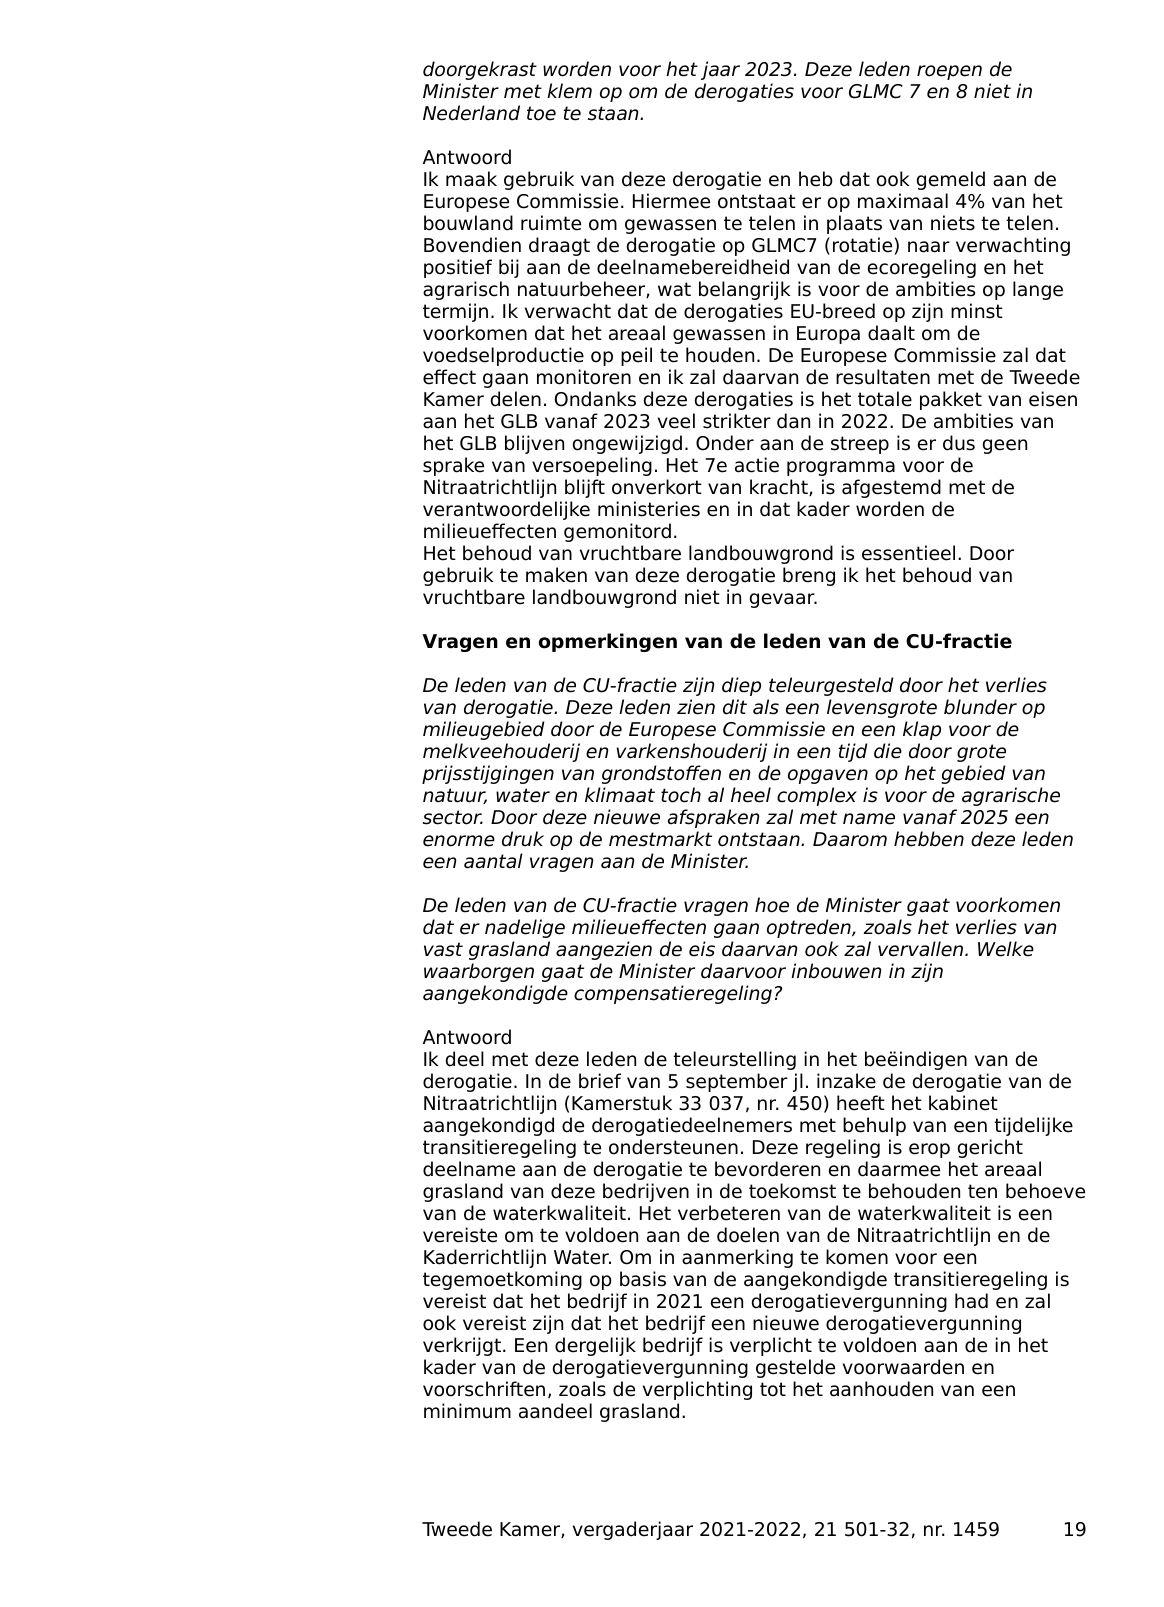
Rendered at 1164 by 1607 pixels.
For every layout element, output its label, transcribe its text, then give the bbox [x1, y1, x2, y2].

text De leden van de CU-fractie zijn diep teleurgesteld door het verlies van derogatie. Deze leden zien dit als een levensgrote blunder op milieugebied door de Europese Commissie en een klap voor de melkveehouderij en varkenshouderij in een tijd die door grote prijsstijgingen van grondstoffen en de opgaven op het gebied van natuur, water en klimaat toch al heel complex is voor de agrarische sector. Door deze nieuwe afspraken zal met name vanaf 2025 een enorme druk op de mestmarkt ontstaan. Daarom hebben deze leden een aantal vragen aan de Minister. [422, 675, 1087, 873]
text Het behoud van vruchtbare landbouwgrond is essentieel. Door gebruik te maken van deze derogatie breng ik het behoud van vruchtbare landbouwgrond niet in gevaar. [422, 543, 1087, 609]
text doorgekrast worden voor het jaar 2023. Deze leden roepen de Minister met klem op om de derogaties voor GLMC 7 en 8 niet in Nederland toe te staan. [422, 59, 1087, 125]
text Antwoord [422, 1027, 1087, 1049]
text Ik maak gebruik van deze derogatie en heb dat ook gemeld aan de Europese Commissie. Hiermee ontstaat er op maximaal 4% van het bouwland ruimte om gewassen te telen in plaats van niets te telen. Bovendien draagt de derogatie op GLMC7 (rotatie) naar verwachting positief bij aan de deelnamebereidheid van de ecoregeling en het agrarisch natuurbeheer, wat belangrijk is voor de ambities op lange termijn. Ik verwacht dat de derogaties EU-breed op zijn minst voorkomen dat het areaal gewassen in Europa daalt om de voedselproductie op peil te houden. De Europese Commissie zal dat effect gaan monitoren en ik zal daarvan de resultaten met de Tweede Kamer delen. Ondanks deze derogaties is het totale pakket van eisen aan het GLB vanaf 2023 veel strikter dan in 2022. De ambities van het GLB blijven ongewijzigd. Onder aan de streep is er dus geen sprake van versoepeling. Het 7e actie programma voor de Nitraatrichtlijn blijft onverkort van kracht, is afgestemd met de verantwoordelijke ministeries en in dat kader worden de milieueffecten gemonitord. [422, 169, 1087, 543]
text De leden van de CU-fractie vragen hoe de Minister gaat voorkomen dat er nadelige milieueffecten gaan optreden, zoals het verlies van vast grasland aangezien de eis daarvan ook zal vervallen. Welke waarborgen gaat de Minister daarvoor inbouwen in zijn aangekondigde compensatieregeling? [422, 895, 1087, 1005]
text Ik deel met deze leden de teleurstelling in het beëindigen van de derogatie. In de brief van 5 september jl. inzake de derogatie van de Nitraatrichtlijn (Kamerstuk 33 037, nr. 450) heeft het kabinet aangekondigd de derogatiedeelnemers met behulp van een tijdelijke transitieregeling te ondersteunen. Deze regeling is erop gericht deelname aan de derogatie te bevorderen en daarmee het areaal grasland van deze bedrijven in de toekomst te behouden ten behoeve van de waterkwaliteit. Het verbeteren van de waterkwaliteit is een vereiste om te voldoen aan de doelen van de Nitraatrichtlijn en de Kaderrichtlijn Water. Om in aanmerking te komen voor een tegemoetkoming op basis van de aangekondigde transitieregeling is vereist dat het bedrijf in 2021 een derogatievergunning had en zal ook vereist zijn dat het bedrijf een nieuwe derogatievergunning verkrijgt. Een dergelijk bedrijf is verplicht te voldoen aan de in het kader van de derogatievergunning gestelde voorwaarden en voorschriften, zoals de verplichting tot het aanhouden van een minimum aandeel grasland. [422, 1049, 1087, 1423]
text Antwoord [422, 147, 1087, 169]
subtitle Vragen en opmerkingen van de leden van de CU-fractie [422, 631, 1087, 653]
